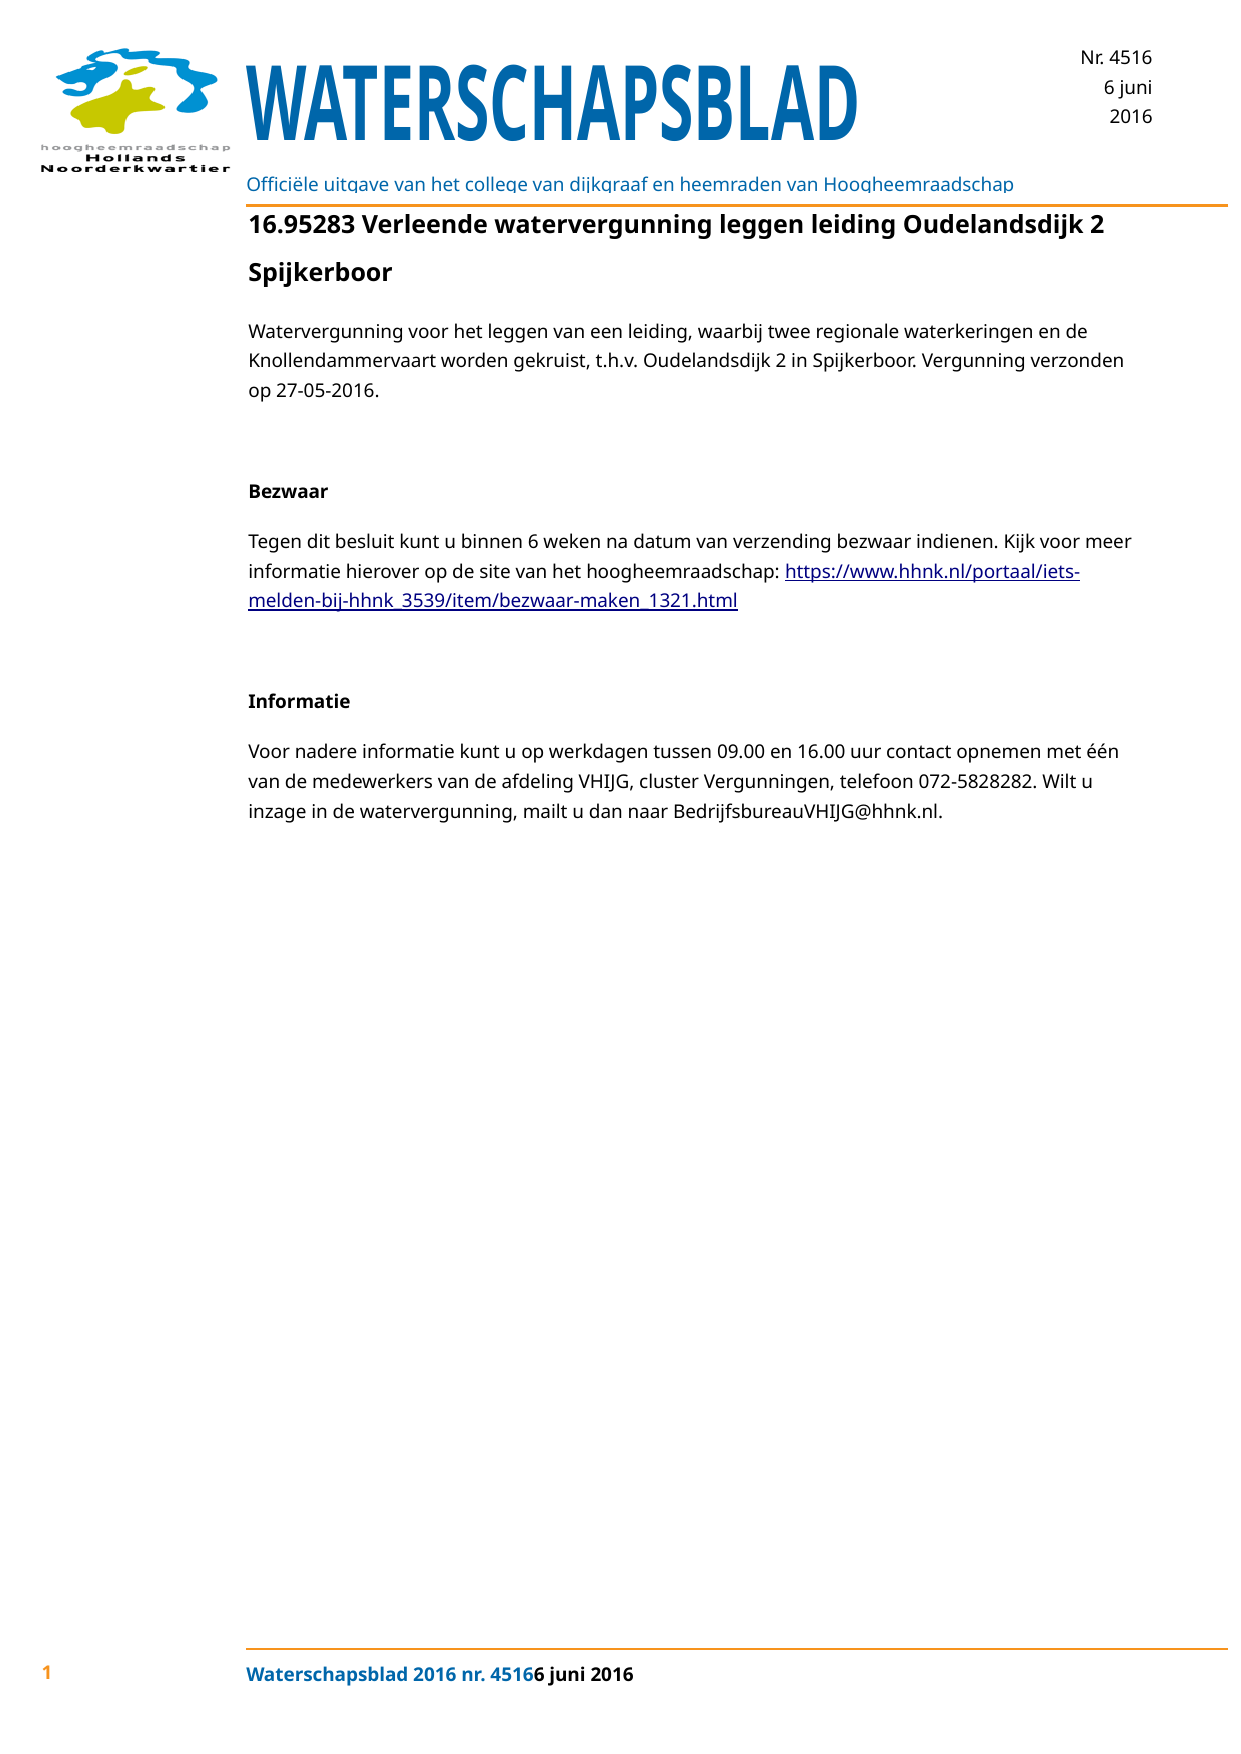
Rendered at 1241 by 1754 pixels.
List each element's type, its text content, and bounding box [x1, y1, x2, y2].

text Voor nadere informatie kunt u op werkdagen tussen 09.00 en 16.00 uur contact opnemen met één van de medewerkers van de afdeling VHIJG, cluster Vergunningen, telefoon 072-5828282. Wilt u inzage in de watervergunning, mailt u dan naar BedrijfsbureauVHIJG@hhnk.nl. [248, 739, 1152, 824]
picture [41, 47, 231, 172]
text Bezwaar [248, 478, 1152, 504]
text 16.95283 Verleende watervergunning leggen leiding Oudelandsdijk 2 Spijkerboor [248, 207, 1152, 288]
text Informatie [248, 688, 1152, 714]
text Tegen dit besluit kunt u binnen 6 weken na datum van verzending bezwaar indienen. Kijk voor meer informatie hierover op de site van het hoogheemraadschap: https://www.hhnk.nl/portaal/iets-melden-bij-hhnk_3539/item/bezwaar-maken_1321.html [248, 528, 1152, 613]
text Watervergunning voor het leggen van een leiding, waarbij twee regionale waterkeringen en de Knollendammervaart worden gekruist, t.h.v. Oudelandsdijk 2 in Spijkerboor. Vergunning verzonden op 27-05-2016. [248, 318, 1152, 403]
